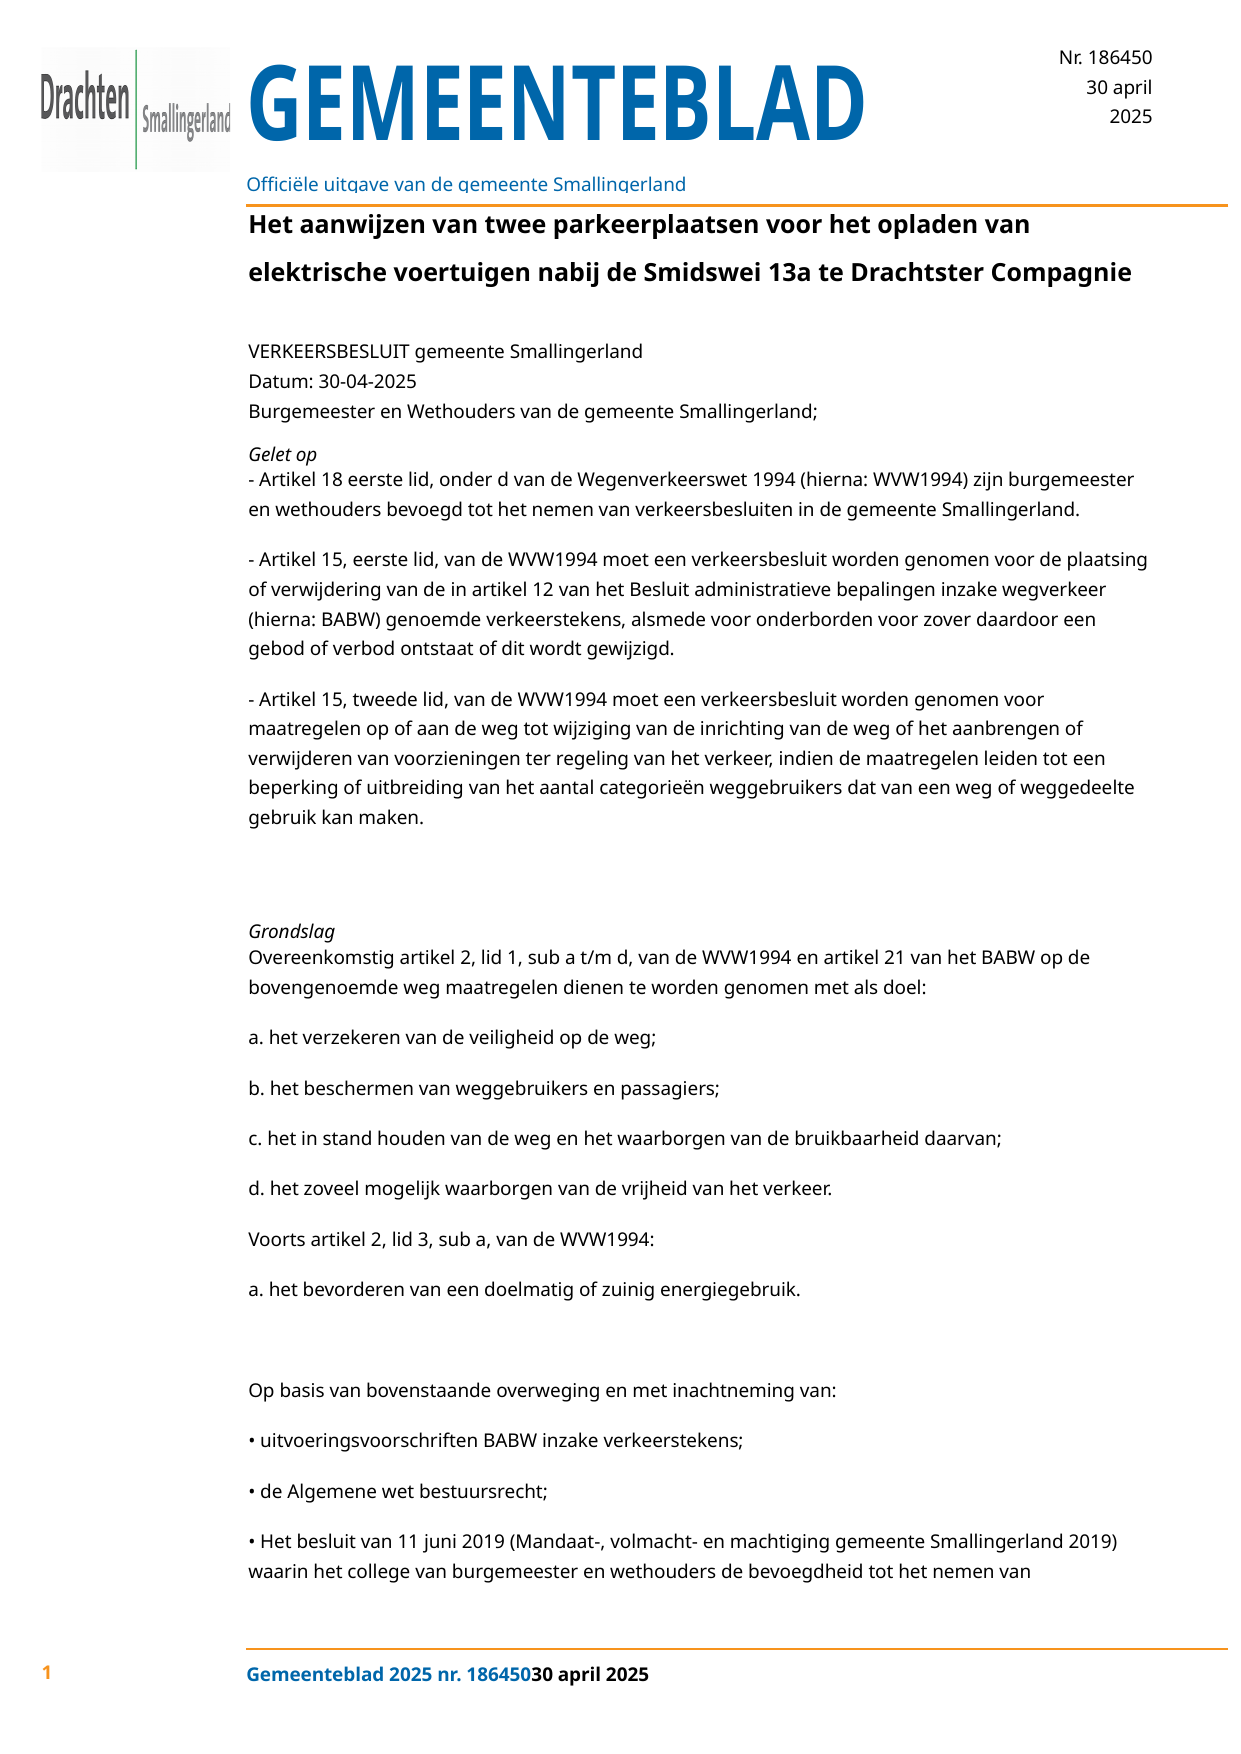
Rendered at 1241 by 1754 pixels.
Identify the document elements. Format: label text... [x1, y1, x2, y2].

text Voorts artikel 2, lid 3, sub a, van de WVW1994: [248, 1226, 1152, 1252]
text a. het bevorderen van een doelmatig of zuinig energiegebruik. [248, 1276, 1152, 1302]
text Op basis van bovenstaande overweging en met inachtneming van: [248, 1377, 1152, 1403]
text Gelet op [248, 441, 1152, 467]
text d. het zoveel mogelijk waarborgen van de vrijheid van het verkeer. [248, 1176, 1152, 1201]
text Overeenkomstig artikel 2, lid 1, sub a t/m d, van de WVW1994 en artikel 21 van het BABW op de bovengenoemde weg maatregelen dienen te worden genomen met als doel: [248, 944, 1152, 999]
text Het aanwijzen van twee parkeerplaatsen voor het opladen van elektrische voertuigen nabij de Smidswei 13a te Drachtster Compagnie [248, 207, 1152, 288]
text • Het besluit van 11 juni 2019 (Mandaat-, volmacht- en machtiging gemeente Smallingerland 2019) waarin het college van burgemeester en wethouders de bevoegdheid tot het nemen van [248, 1528, 1152, 1584]
text - Artikel 18 eerste lid, onder d van de Wegenverkeerswet 1994 (hierna: WVW1994) zijn burgemeester en wethouders bevoegd tot het nemen van verkeersbesluiten in de gemeente Smallingerland. [248, 467, 1152, 522]
text Datum: 30-04-2025 [248, 368, 1152, 394]
text - Artikel 15, tweede lid, van de WVW1994 moet een verkeersbesluit worden genomen voor maatregelen op of aan de weg tot wijziging van de inrichting van de weg of het aanbrengen of verwijderen van voorzieningen ter regeling van het verkeer, indien de maatregelen leiden tot een beperking of uitbreiding van het aantal categorieën weggebruikers dat van een weg of weggedeelte gebruik kan maken. [248, 686, 1152, 830]
text a. het verzekeren van de veiligheid op de weg; [248, 1024, 1152, 1050]
text VERKEERSBESLUIT gemeente Smallingerland [248, 339, 1152, 364]
text - Artikel 15, eerste lid, van de WVW1994 moet een verkeersbesluit worden genomen voor de plaatsing of verwijdering van de in artikel 12 van het Besluit administratieve bepalingen inzake wegverkeer (hierna: BABW) genoemde verkeerstekens, alsmede voor onderborden voor zover daardoor een gebod of verbod ontstaat of dit wordt gewijzigd. [248, 547, 1152, 661]
text Grondslag [248, 918, 1152, 944]
text • de Algemene wet bestuursrecht; [248, 1478, 1152, 1504]
picture [41, 47, 231, 172]
text • uitvoeringsvoorschriften BABW inzake verkeerstekens; [248, 1428, 1152, 1453]
text b. het beschermen van weggebruikers en passagiers; [248, 1075, 1152, 1100]
text c. het in stand houden van de weg en het waarborgen van de bruikbaarheid daarvan; [248, 1125, 1152, 1151]
text Burgemeester en Wethouders van de gemeente Smallingerland; [248, 398, 1152, 423]
